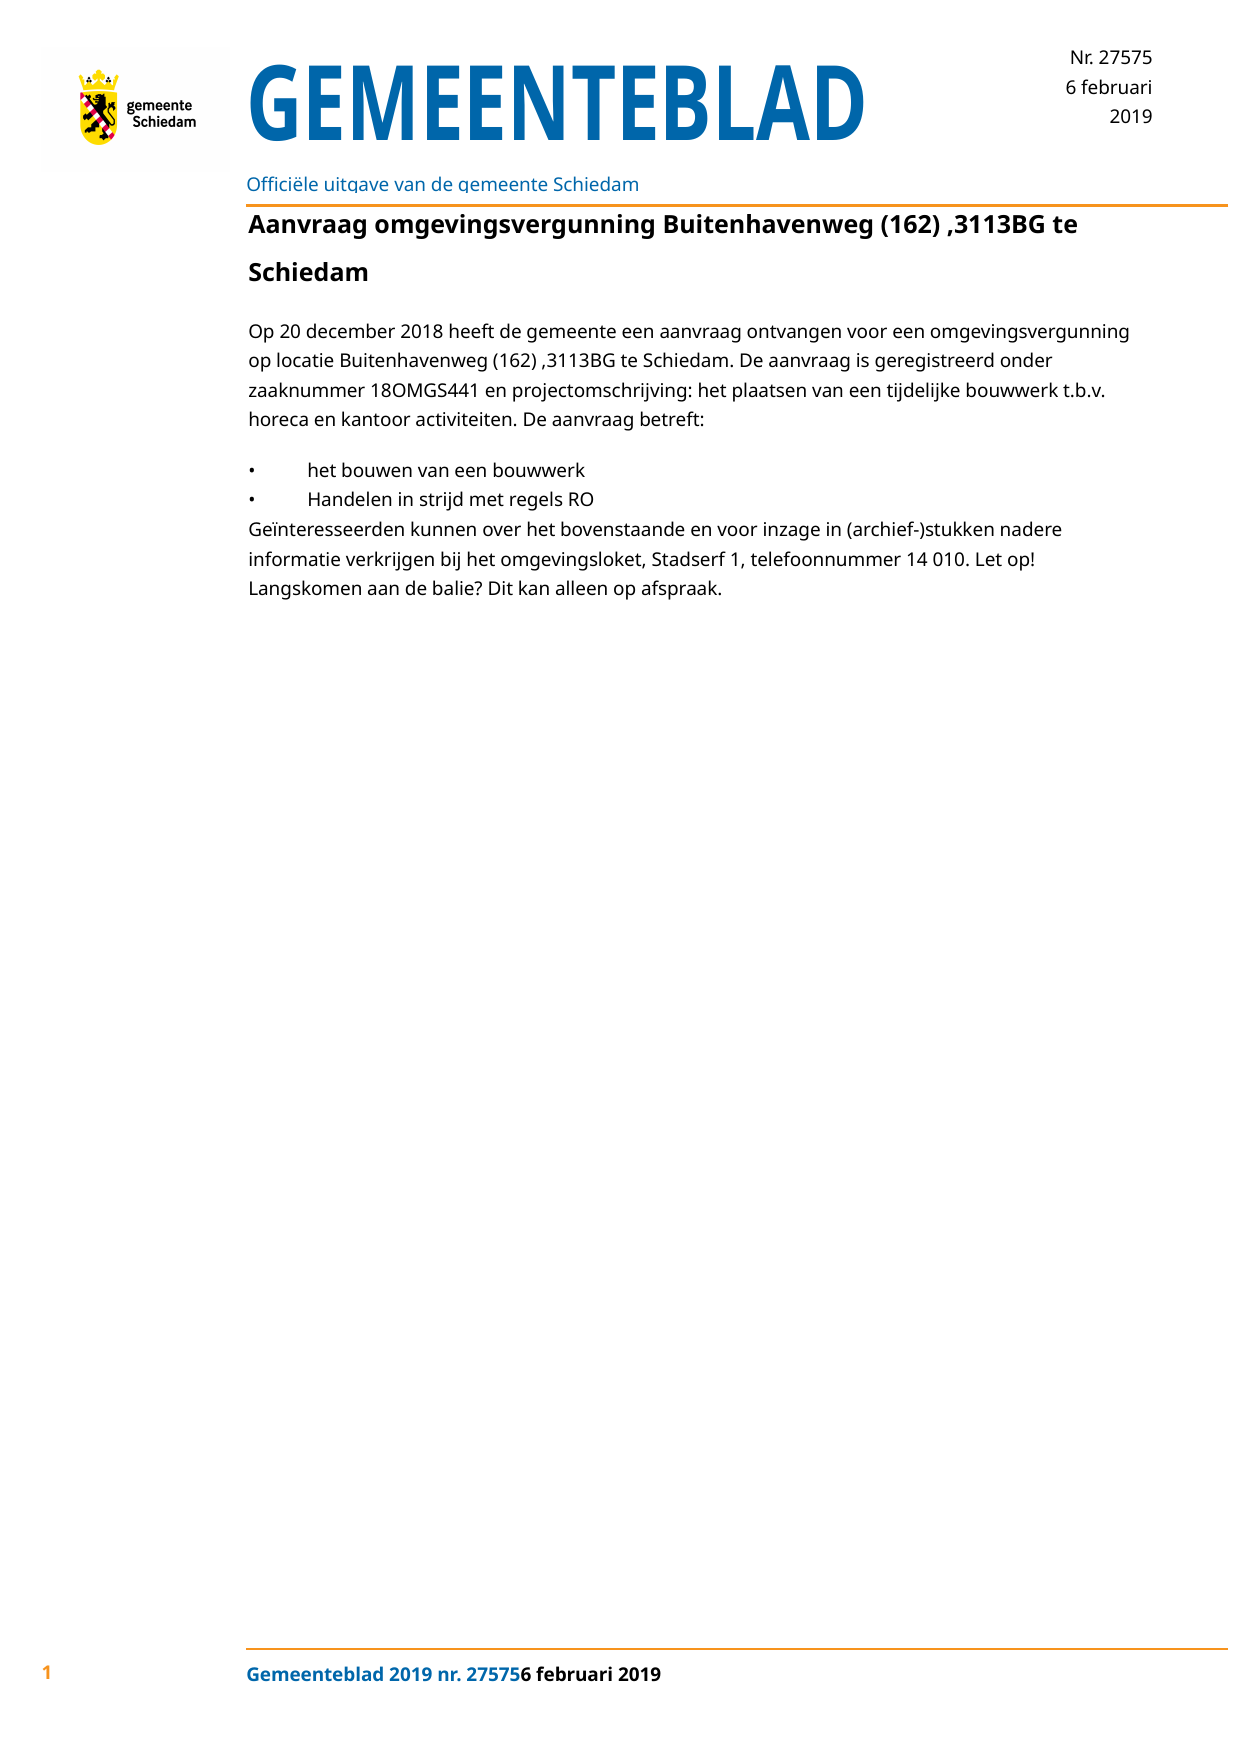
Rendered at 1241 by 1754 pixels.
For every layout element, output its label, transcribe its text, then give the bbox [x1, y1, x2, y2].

list Handelen in strijd met regels RO [248, 487, 1152, 512]
list het bouwen van een bouwwerk [248, 457, 1152, 483]
text Geïnteresseerden kunnen over het bovenstaande en voor inzage in (archief-)stukken nadere informatie verkrijgen bij het omgevingsloket, Stadserf 1, telefoonnummer 14 010. Let op! Langskomen aan de balie? Dit kan alleen op afspraak. [248, 516, 1152, 601]
picture [41, 47, 231, 172]
text Aanvraag omgevingsvergunning Buitenhavenweg (162) ,3113BG te Schiedam [248, 207, 1152, 288]
text Op 20 december 2018 heeft de gemeente een aanvraag ontvangen voor een omgevingsvergunning op locatie Buitenhavenweg (162) ,3113BG te Schiedam. De aanvraag is geregistreerd onder zaaknummer 18OMGS441 en projectomschrijving: het plaatsen van een tijdelijke bouwwerk t.b.v. horeca en kantoor activiteiten. De aanvraag betreft: [248, 318, 1152, 432]
